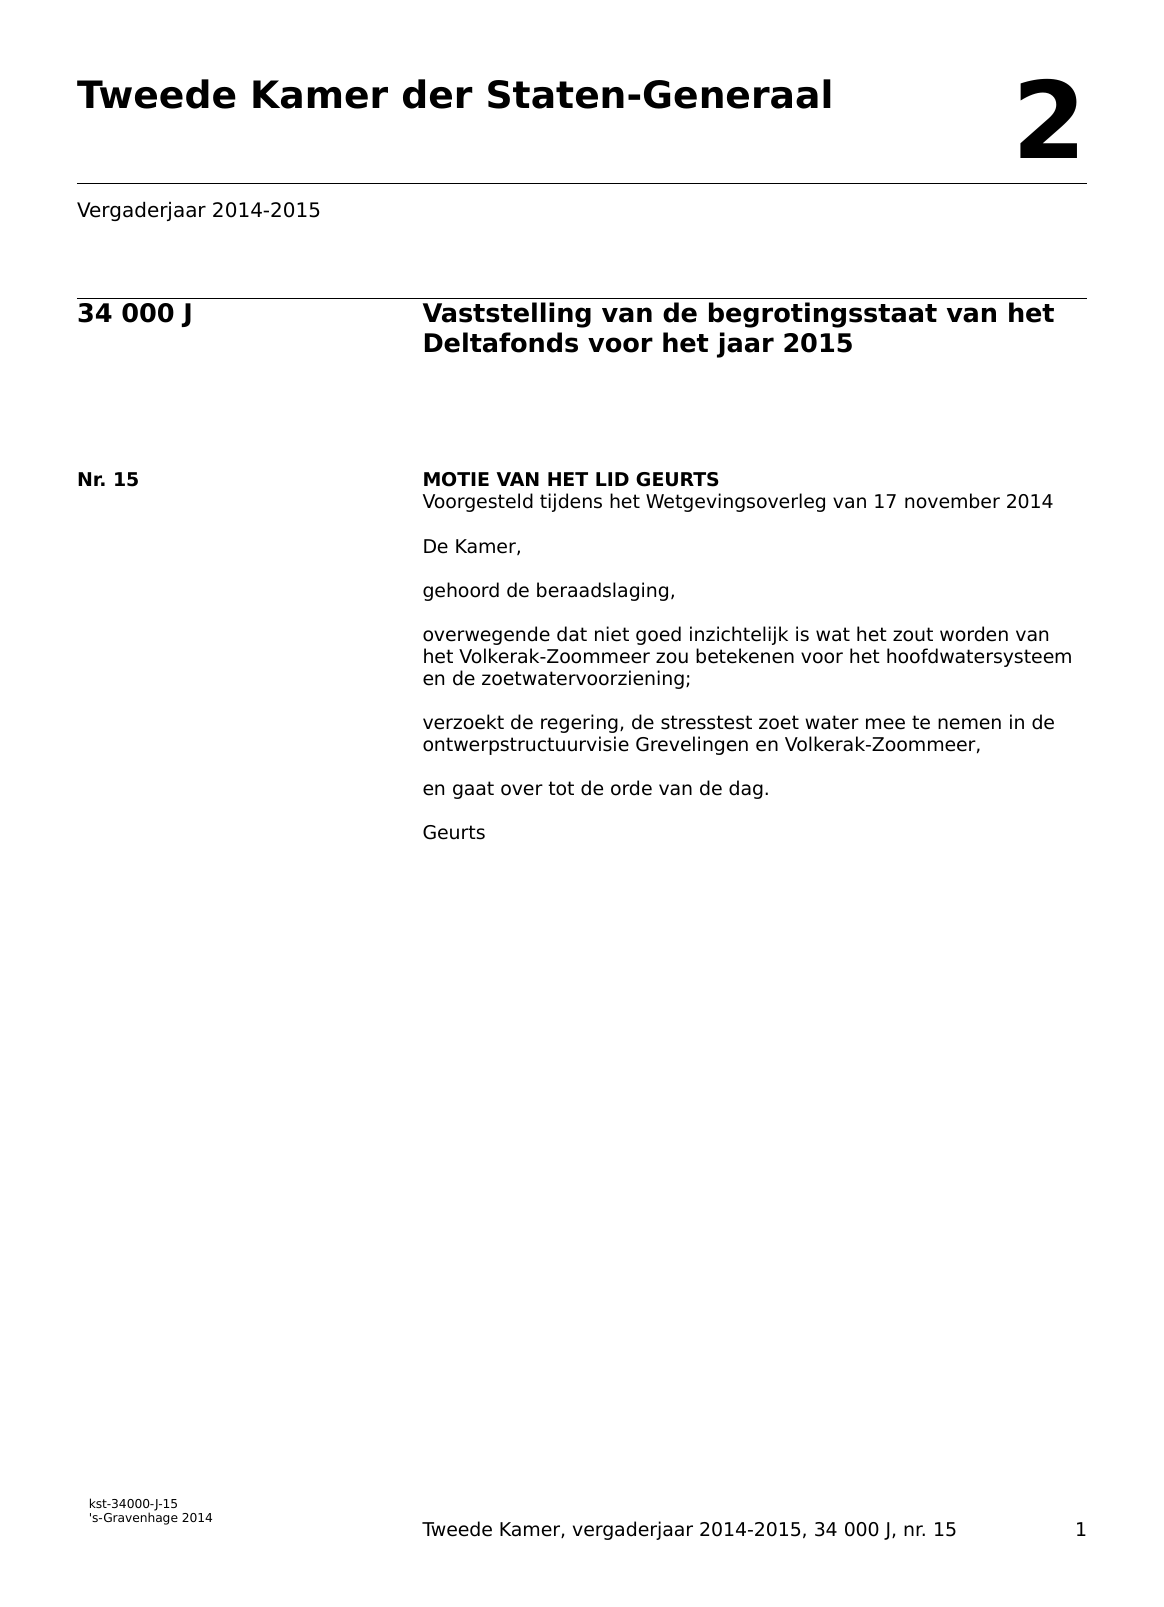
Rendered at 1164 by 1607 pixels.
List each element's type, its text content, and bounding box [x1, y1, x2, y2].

table_header 2 [886, 59, 1087, 183]
text verzoekt de regering, de stresstest zoet water mee te nemen in de ontwerpstructuurvisie Grevelingen en Volkerak-Zoommeer, [422, 712, 1087, 756]
subtitle 34 000 J Vaststelling van de begrotingsstaat van het Deltafonds voor het jaar 2015 [77, 299, 1087, 358]
text overwegende dat niet goed inzichtelijk is wat het zout worden van het Volkerak-Zoommeer zou betekenen voor het hoofdwatersysteem en de zoetwatervoorziening; [422, 624, 1087, 690]
subtitle Nr. 15 MOTIE VAN HET LID GEURTS [77, 469, 1087, 491]
text De Kamer, [422, 536, 1087, 557]
text Voorgesteld tijdens het Wetgevingsoverleg van 17 november 2014 [422, 491, 1087, 513]
text 's-Gravenhage 2014 [88, 1511, 323, 1525]
text en gaat over tot de orde van de dag. [422, 778, 1087, 800]
table_header Tweede Kamer der Staten-Generaal [77, 59, 886, 183]
text kst-34000-J-15 [88, 1497, 323, 1511]
table_cell Vergaderjaar 2014-2015 [77, 184, 1087, 298]
text Geurts [422, 822, 1087, 844]
text gehoord de beraadslaging, [422, 580, 1087, 602]
